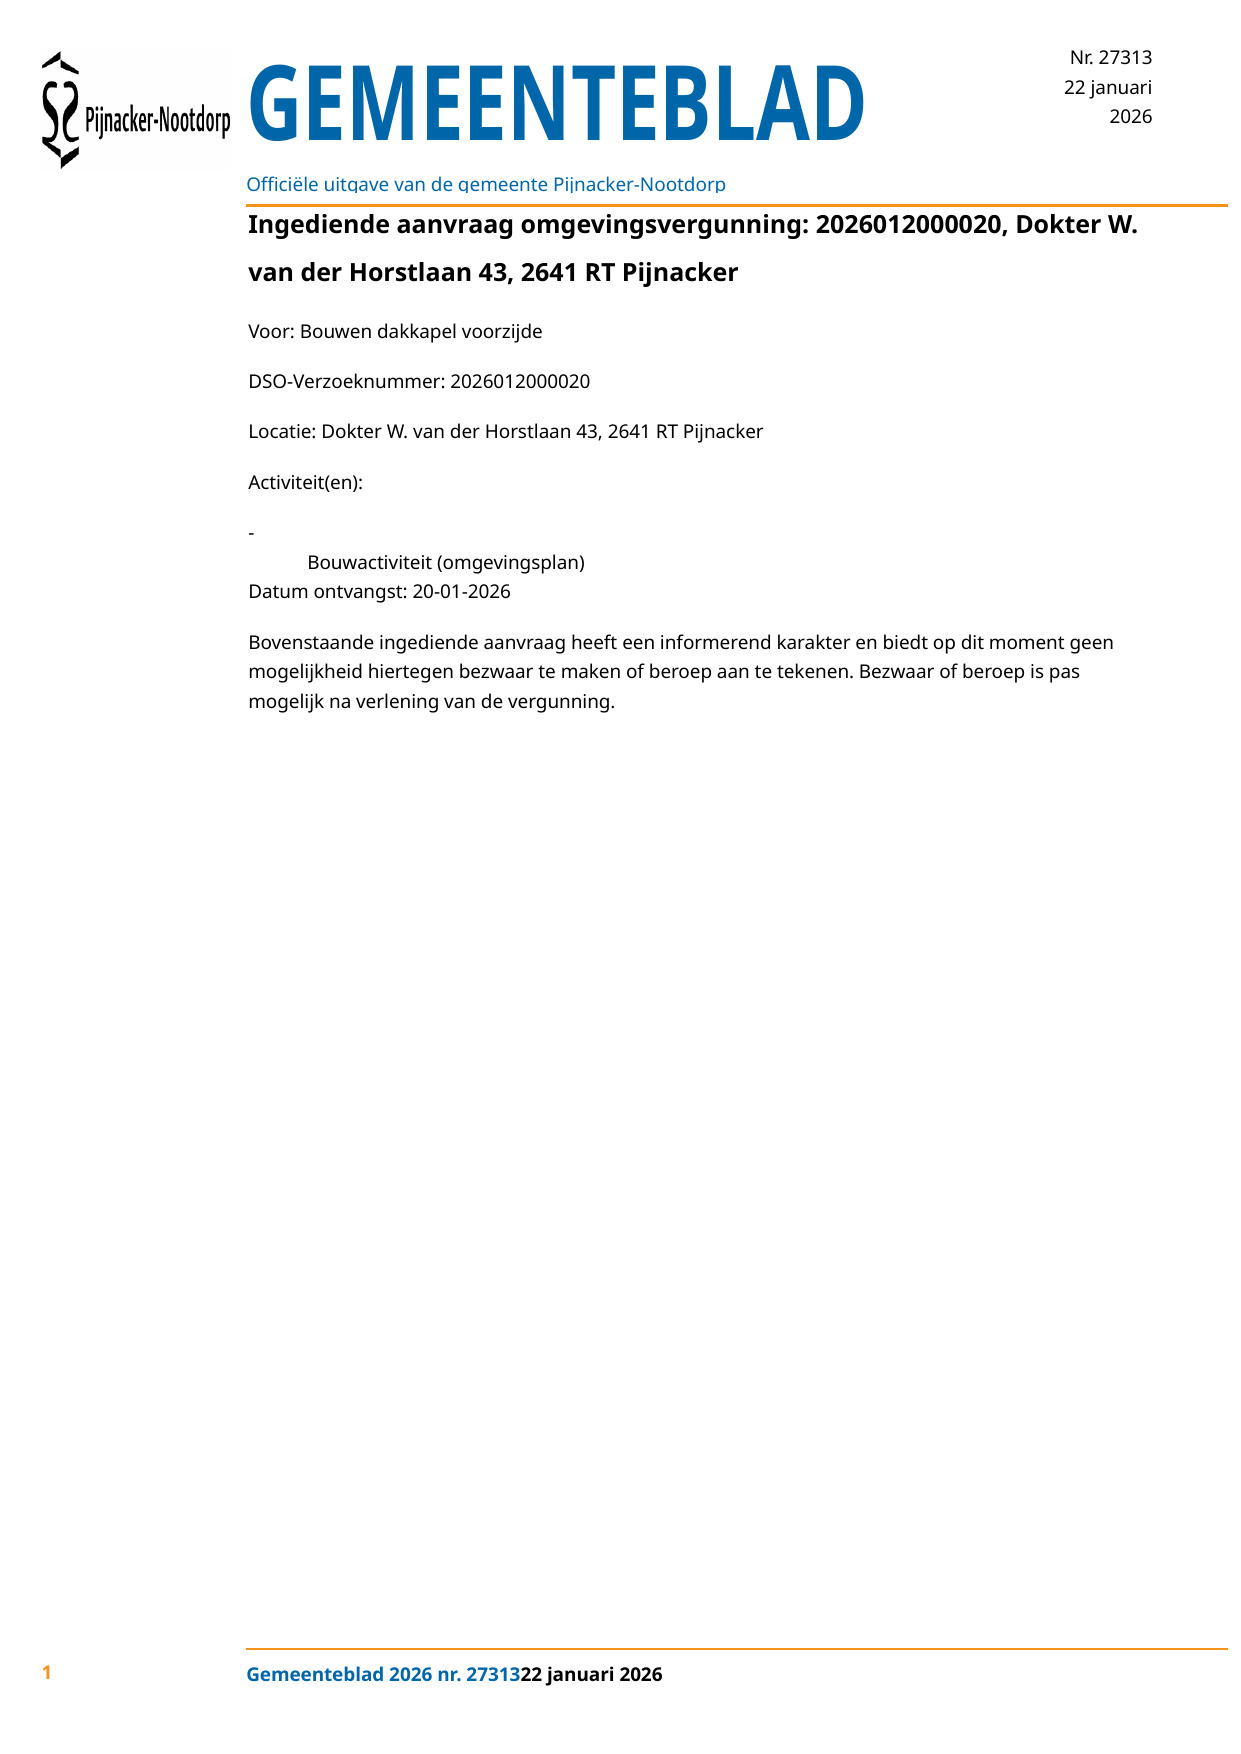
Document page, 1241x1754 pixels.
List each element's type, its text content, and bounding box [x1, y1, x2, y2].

list Bouwactiviteit (omgevingsplan) [248, 549, 1152, 575]
text Locatie: Dokter W. van der Horstlaan 43, 2641 RT Pijnacker [248, 419, 1152, 444]
text Bovenstaande ingediende aanvraag heeft een informerend karakter en biedt op dit moment geen mogelijkheid hiertegen bezwaar te maken of beroep aan te tekenen. Bezwaar of beroep is pas mogelijk na verlening van de vergunning. [248, 629, 1152, 714]
text Voor: Bouwen dakkapel voorzijde [248, 318, 1152, 344]
text Ingediende aanvraag omgevingsvergunning: 2026012000020, Dokter W. van der Horstlaan 43, 2641 RT Pijnacker [248, 207, 1152, 288]
text Activiteit(en): [248, 469, 1152, 495]
picture [41, 47, 231, 172]
text DSO-Verzoeknummer: 2026012000020 [248, 368, 1152, 394]
text Datum ontvangst: 20-01-2026 [248, 579, 1152, 604]
